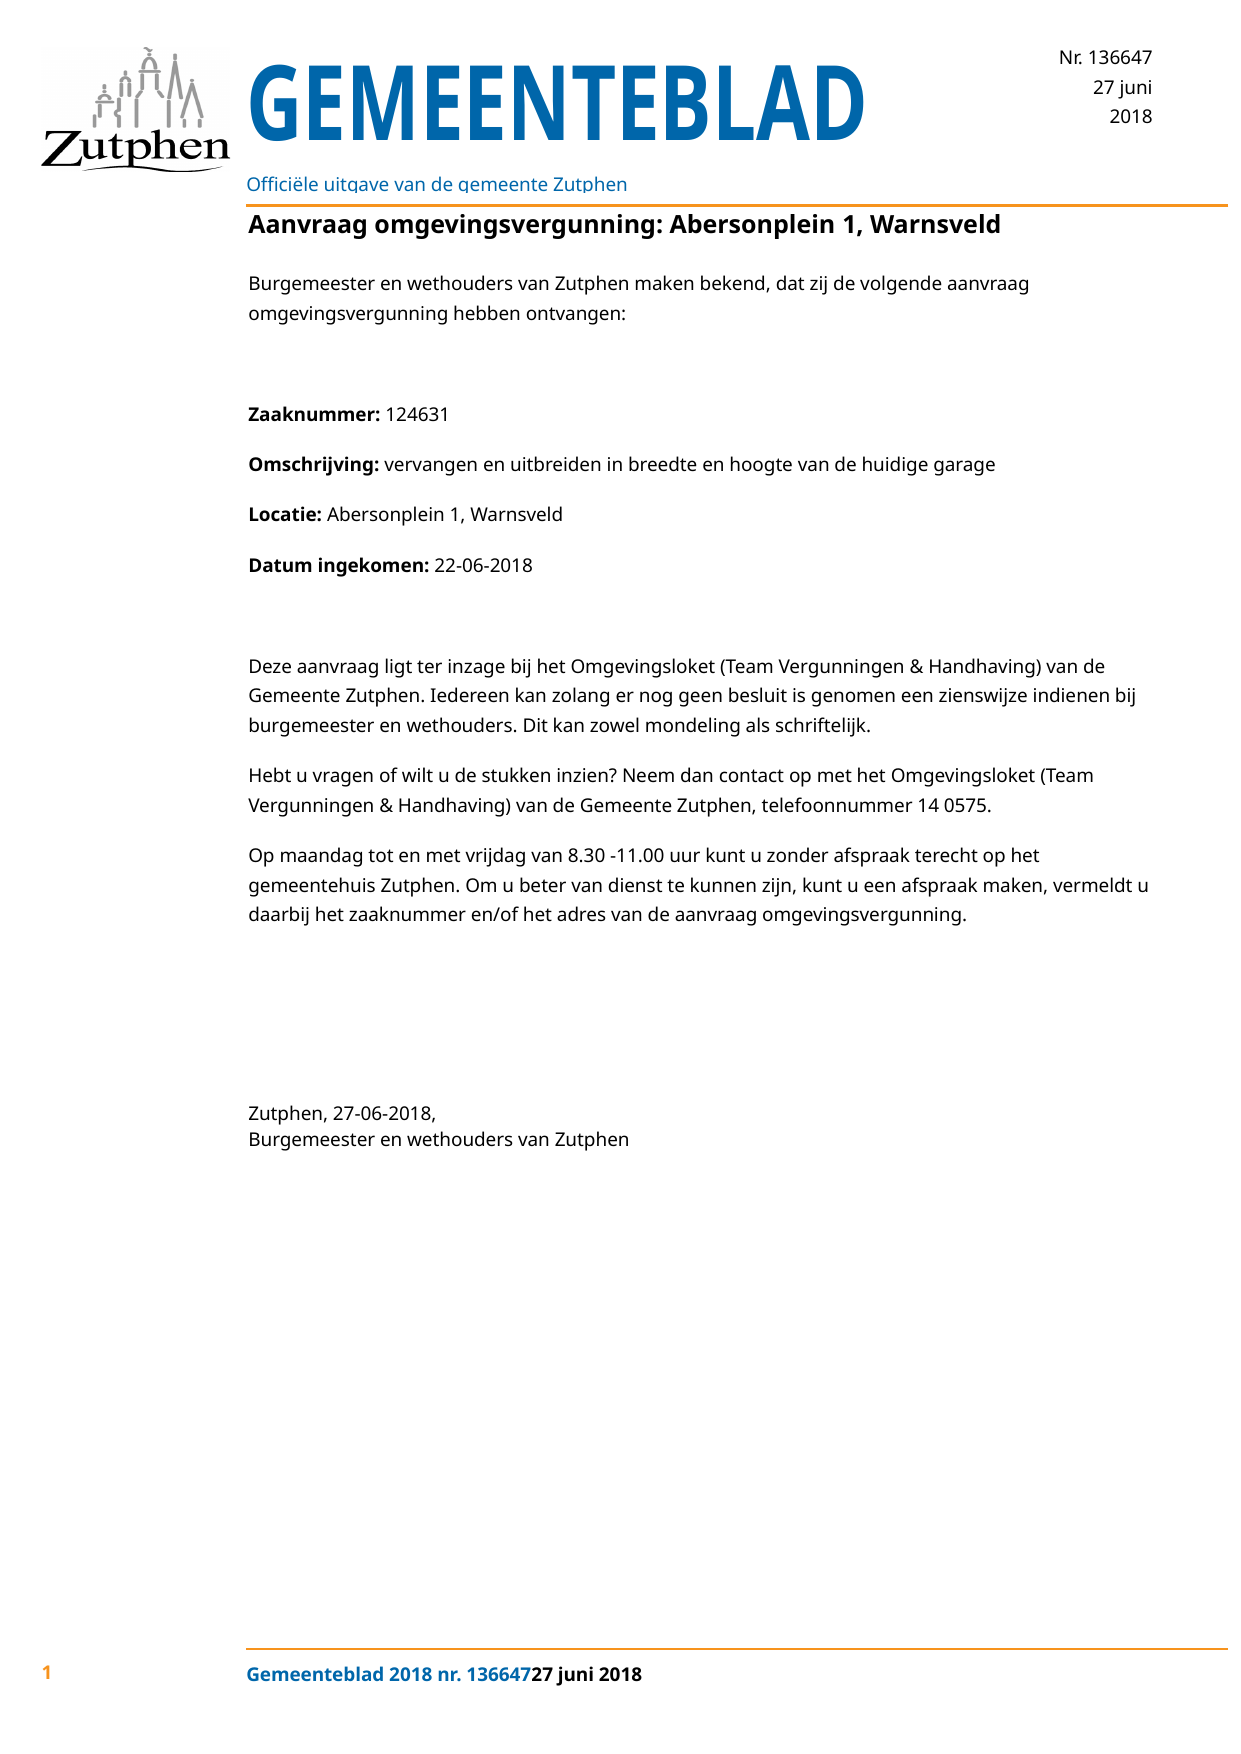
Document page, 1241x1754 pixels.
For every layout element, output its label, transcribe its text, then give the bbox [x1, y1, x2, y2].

text Op maandag tot en met vrijdag van 8.30 -11.00 uur kunt u zonder afspraak terecht op het gemeentehuis Zutphen. Om u beter van dienst te kunnen zijn, kunt u een afspraak maken, vermeldt u daarbij het zaaknummer en/of het adres van de aanvraag omgevingsvergunning. [248, 842, 1152, 927]
text Datum ingekomen: 22-06-2018 [248, 552, 1152, 578]
text Deze aanvraag ligt ter inzage bij het Omgevingsloket (Team Vergunningen & Handhaving) van de Gemeente Zutphen. Iedereen kan zolang er nog geen besluit is genomen een zienswijze indienen bij burgemeester en wethouders. Dit kan zowel mondeling als schriftelijk. [248, 653, 1152, 738]
text Burgemeester en wethouders van Zutphen [248, 1126, 1152, 1152]
text Omschrijving: vervangen en uitbreiden in breedte en hoogte van de huidige garage [248, 451, 1152, 477]
text Burgemeester en wethouders van Zutphen maken bekend, dat zij de volgende aanvraag omgevingsvergunning hebben ontvangen: [248, 270, 1152, 326]
text Zaaknummer: 124631 [248, 401, 1152, 426]
text Hebt u vragen of wilt u de stukken inzien? Neem dan contact op met het Omgevingsloket (Team Vergunningen & Handhaving) van de Gemeente Zutphen, telefoonnummer 14 0575. [248, 762, 1152, 818]
picture [41, 47, 231, 172]
text Aanvraag omgevingsvergunning: Abersonplein 1, Warnsveld [248, 207, 1152, 241]
text Locatie: Abersonplein 1, Warnsveld [248, 502, 1152, 527]
text Zutphen, 27-06-2018, [248, 1101, 1152, 1126]
